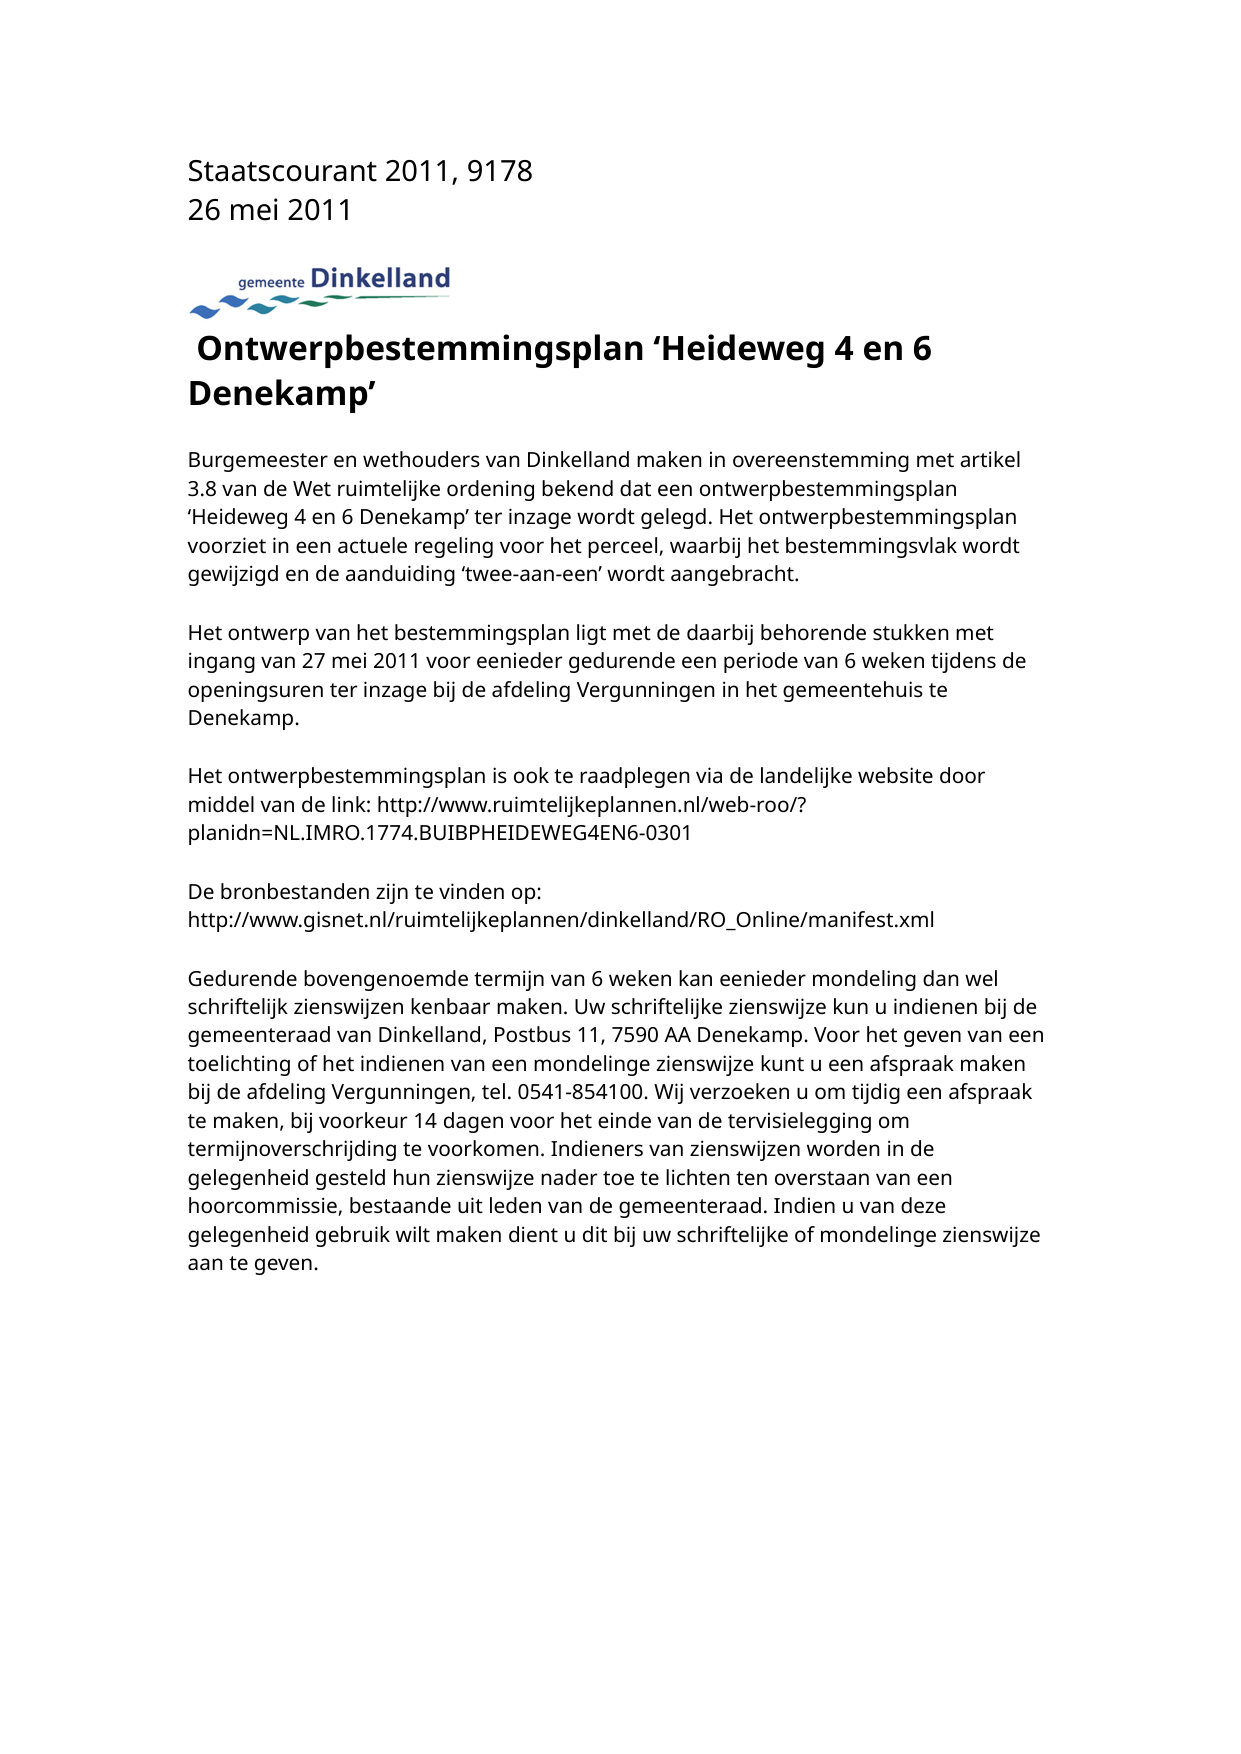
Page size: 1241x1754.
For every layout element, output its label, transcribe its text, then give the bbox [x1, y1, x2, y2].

picture [187, 258, 454, 325]
text Het ontwerp van het bestemmingsplan ligt met de daarbij behorende stukken met ingang van 27 mei 2011 voor eenieder gedurende een periode van 6 weken tijdens de openingsuren ter inzage bij de afdeling Vergunningen in het gemeentehuis te Denekamp. [187, 618, 1053, 732]
subtitle Ontwerpbestemmingsplan ‘Heideweg 4 en 6 Denekamp’ [187, 271, 1053, 416]
text Gedurende bovengenoemde termijn van 6 weken kan eenieder mondeling dan wel schriftelijk zienswijzen kenbaar maken. Uw schriftelijke zienswijze kun u indienen bij de gemeenteraad van Dinkelland, Postbus 11, 7590 AA Denekamp. Voor het geven van een toelichting of het indienen van een mondelinge zienswijze kunt u een afspraak maken bij de afdeling Vergunningen, tel. 0541-854100. Wij verzoeken u om tijdig een afspraak te maken, bij voorkeur 14 dagen voor het einde van de tervisielegging om termijnoverschrijding te voorkomen. Indieners van zienswijzen worden in de gelegenheid gesteld hun zienswijze nader toe te lichten ten overstaan van een hoorcommissie, bestaande uit leden van de gemeenteraad. Indien u van deze gelegenheid gebruik wilt maken dient u dit bij uw schriftelijke of mondelinge zienswijze aan te geven. [187, 964, 1053, 1277]
text Het ontwerpbestemmingsplan is ook te raadplegen via de landelijke website door middel van de link: http://www.ruimtelijkeplannen.nl/web-roo/?planidn=NL.IMRO.1774.BUIBPHEIDEWEG4EN6-0301 [187, 762, 1053, 847]
text Burgemeester en wethouders van Dinkelland maken in overeenstemming met artikel 3.8 van de Wet ruimtelijke ordening bekend dat een ontwerpbestemmingsplan ‘Heideweg 4 en 6 Denekamp’ ter inzage wordt gelegd. Het ontwerpbestemmingsplan voorziet in een actuele regeling voor het perceel, waarbij het bestemmingsvlak wordt gewijzigd en de aanduiding ‘twee-aan-een’ wordt aangebracht. [187, 446, 1053, 588]
text De bronbestanden zijn te vinden op: http://www.gisnet.nl/ruimtelijkeplannen/dinkelland/RO_Online/manifest.xml [187, 877, 1053, 934]
text Staatscourant 2011, 9178 [187, 150, 1053, 190]
text 26 mei 2011 [187, 190, 1053, 229]
